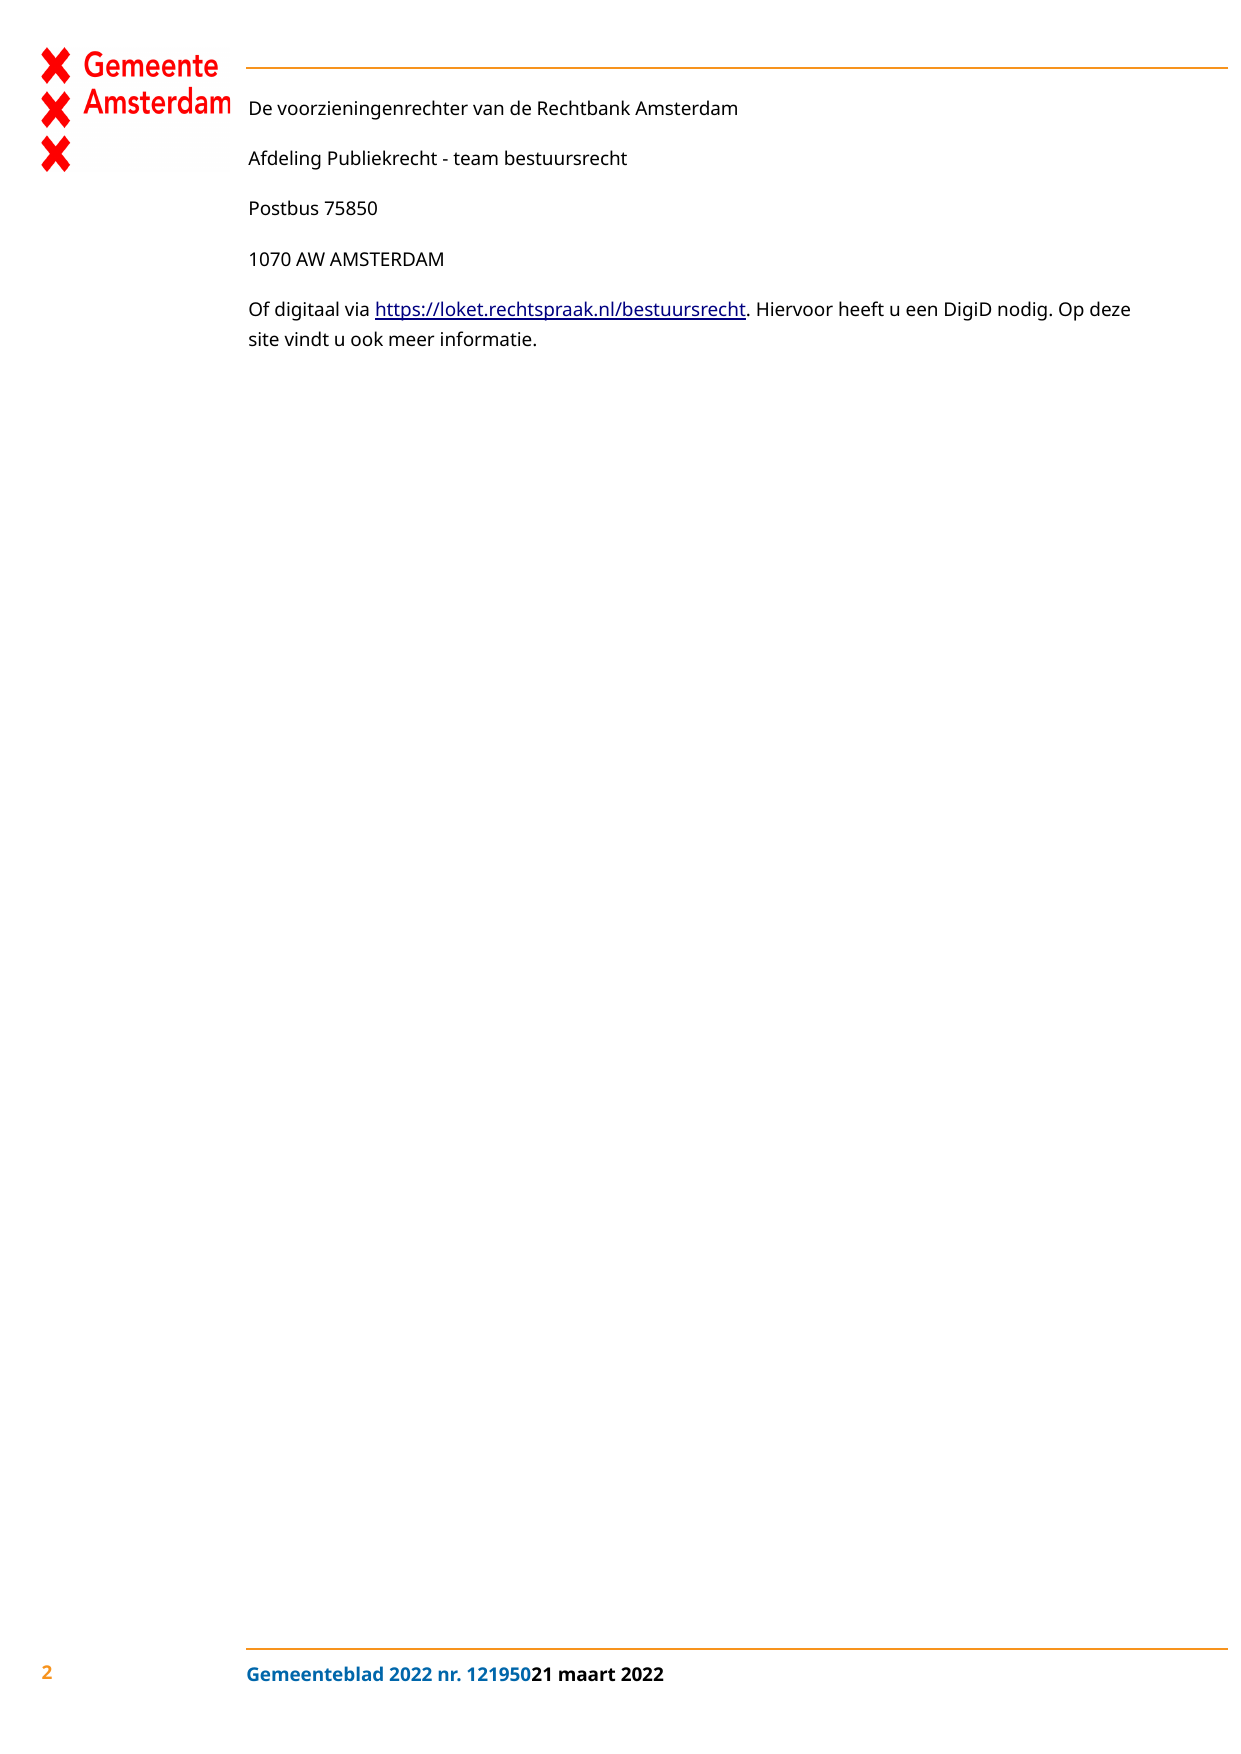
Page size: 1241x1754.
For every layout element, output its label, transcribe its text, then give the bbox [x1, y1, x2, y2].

picture [41, 47, 231, 172]
text Afdeling Publiekrecht - team bestuursrecht [248, 145, 1152, 171]
text 1070 AW AMSTERDAM [248, 246, 1152, 272]
text Postbus 75850 [248, 196, 1152, 221]
text Of digitaal via https://loket.rechtspraak.nl/bestuursrecht. Hiervoor heeft u een DigiD nodig. Op deze site vindt u ook meer informatie. [248, 296, 1152, 352]
text De voorzieningenrechter van de Rechtbank Amsterdam [248, 95, 1152, 121]
